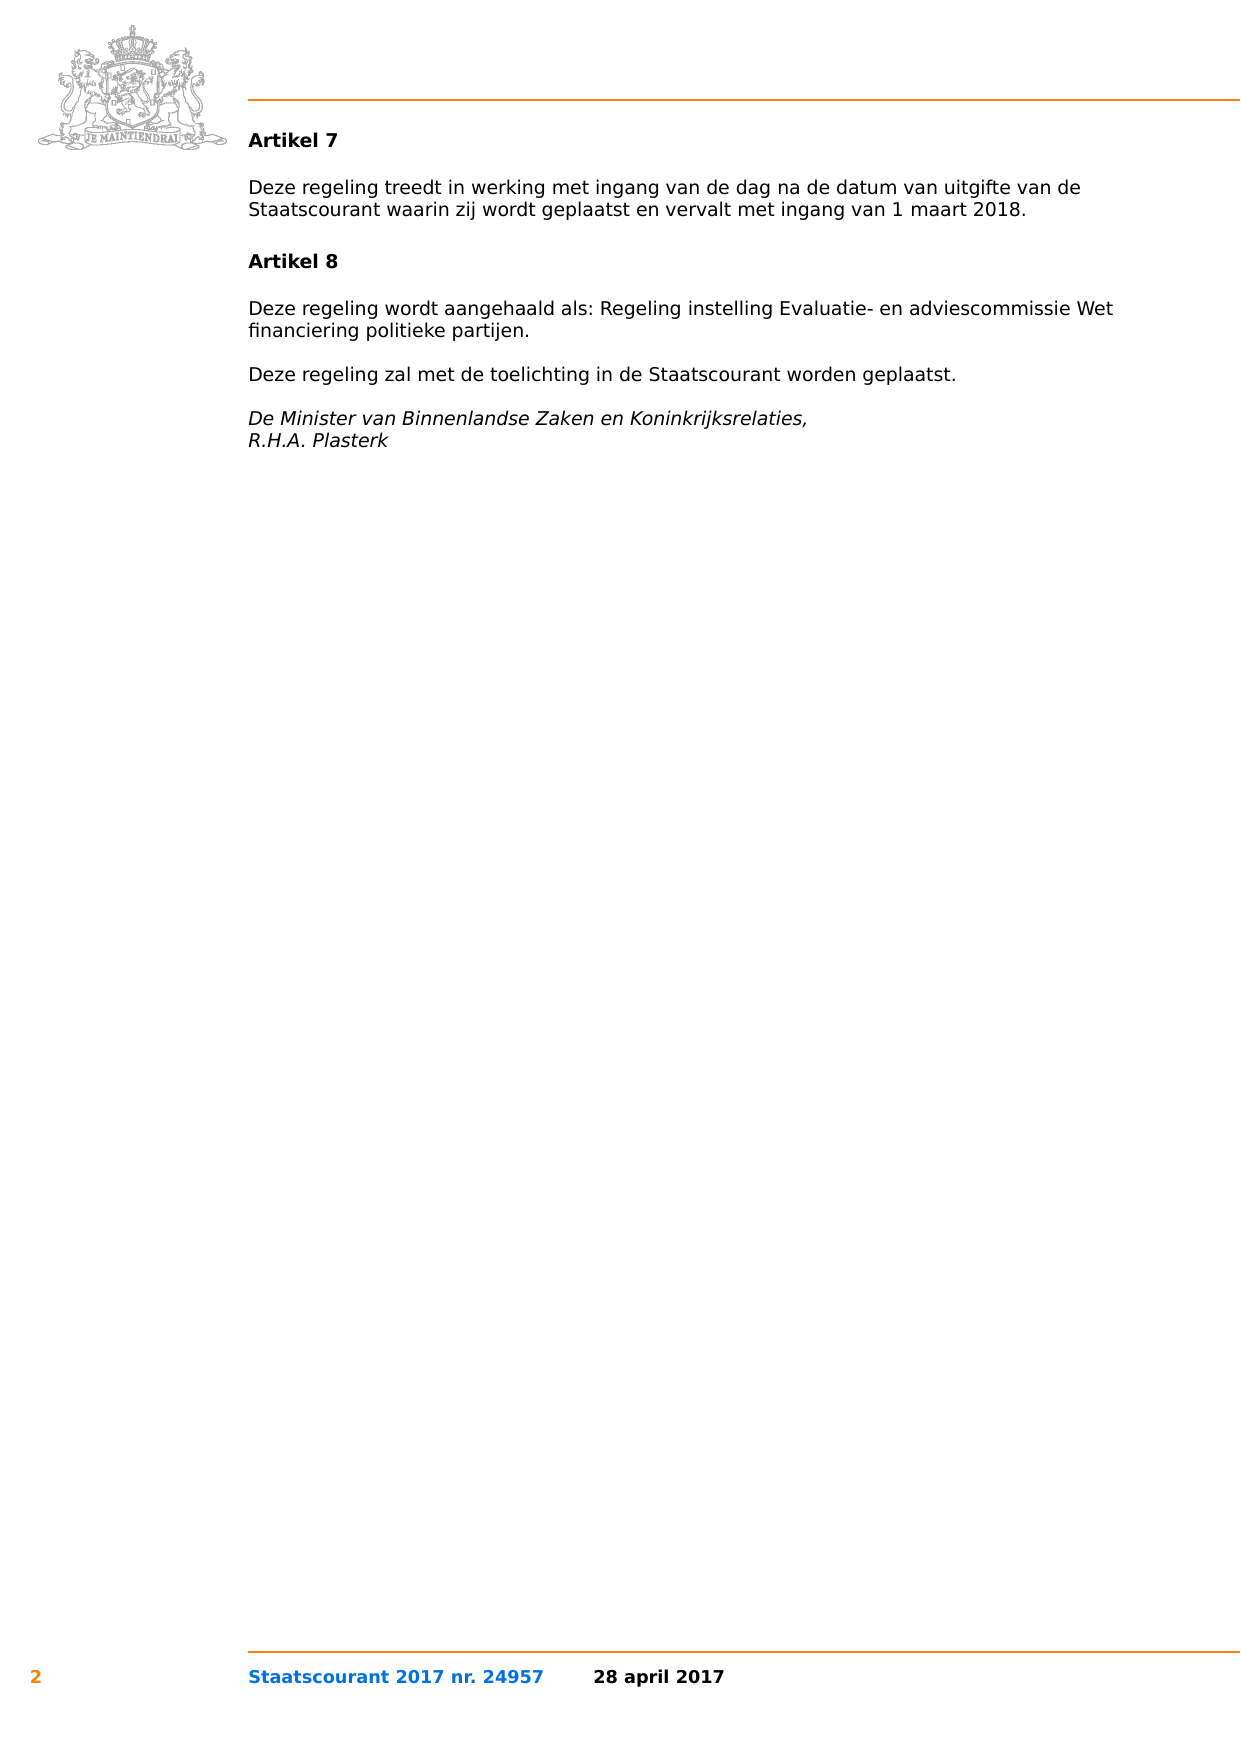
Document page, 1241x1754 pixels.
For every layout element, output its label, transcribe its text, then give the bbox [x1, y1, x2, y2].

text Deze regeling wordt aangehaald als: Regeling instelling Evaluatie- en adviescommissie Wet financiering politieke partijen. [248, 298, 1163, 342]
text De Minister van Binnenlandse Zaken en Koninkrijksrelaties, R.H.A. Plasterk [248, 407, 1163, 451]
text Deze regeling treedt in werking met ingang van de dag na de datum van uitgifte van de Staatscourant waarin zij wordt geplaatst en vervalt met ingang van 1 maart 2018. [248, 177, 1163, 221]
picture [38, 25, 227, 150]
subtitle Artikel 7 [248, 130, 1163, 152]
text Deze regeling zal met de toelichting in de Staatscourant worden geplaatst. [248, 364, 1163, 386]
subtitle Artikel 8 [248, 251, 1163, 273]
